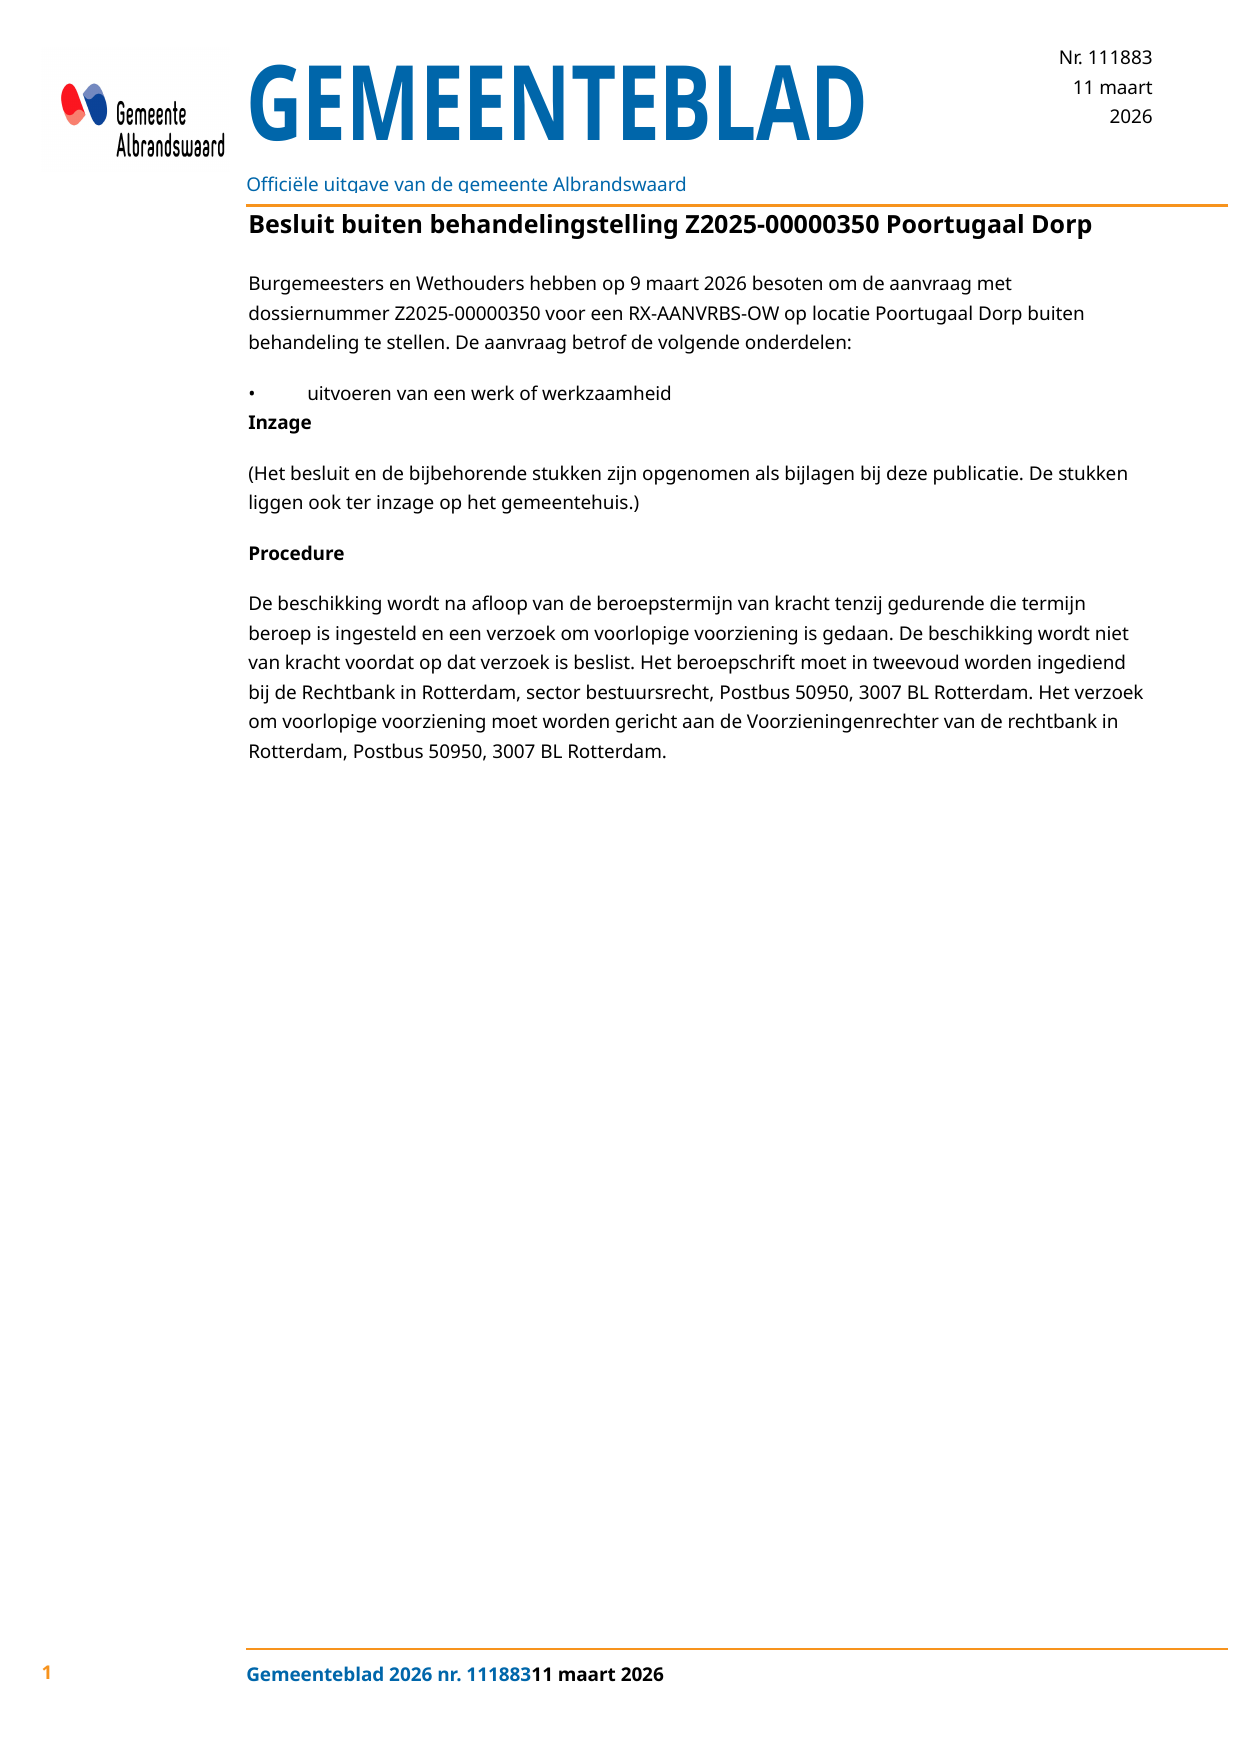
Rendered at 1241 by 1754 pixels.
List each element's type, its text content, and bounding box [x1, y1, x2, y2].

text Inzage [248, 409, 1152, 435]
text Burgemeesters en Wethouders hebben op 9 maart 2026 besoten om de aanvraag met dossiernummer Z2025-00000350 voor een RX-AANVRBS-OW op locatie Poortugaal Dorp buiten behandeling te stellen. De aanvraag betrof de volgende onderdelen: [248, 270, 1152, 355]
picture [41, 47, 231, 172]
text (Het besluit en de bijbehorende stukken zijn opgenomen als bijlagen bij deze publicatie. De stukken liggen ook ter inzage op het gemeentehuis.) [248, 460, 1152, 515]
text De beschikking wordt na afloop van de beroepstermijn van kracht tenzij gedurende die termijn beroep is ingesteld en een verzoek om voorlopige voorziening is gedaan. De beschikking wordt niet van kracht voordat op dat verzoek is beslist. Het beroepschrift moet in tweevoud worden ingediend bij de Rechtbank in Rotterdam, sector bestuursrecht, Postbus 50950, 3007 BL Rotterdam. Het verzoek om voorlopige voorziening moet worden gericht aan de Voorzieningenrechter van de rechtbank in Rotterdam, Postbus 50950, 3007 BL Rotterdam. [248, 590, 1152, 764]
text Besluit buiten behandelingstelling Z2025-00000350 Poortugaal Dorp [248, 207, 1152, 241]
list uitvoeren van een werk of werkzaamheid [248, 380, 1152, 406]
text Procedure [248, 540, 1152, 566]
